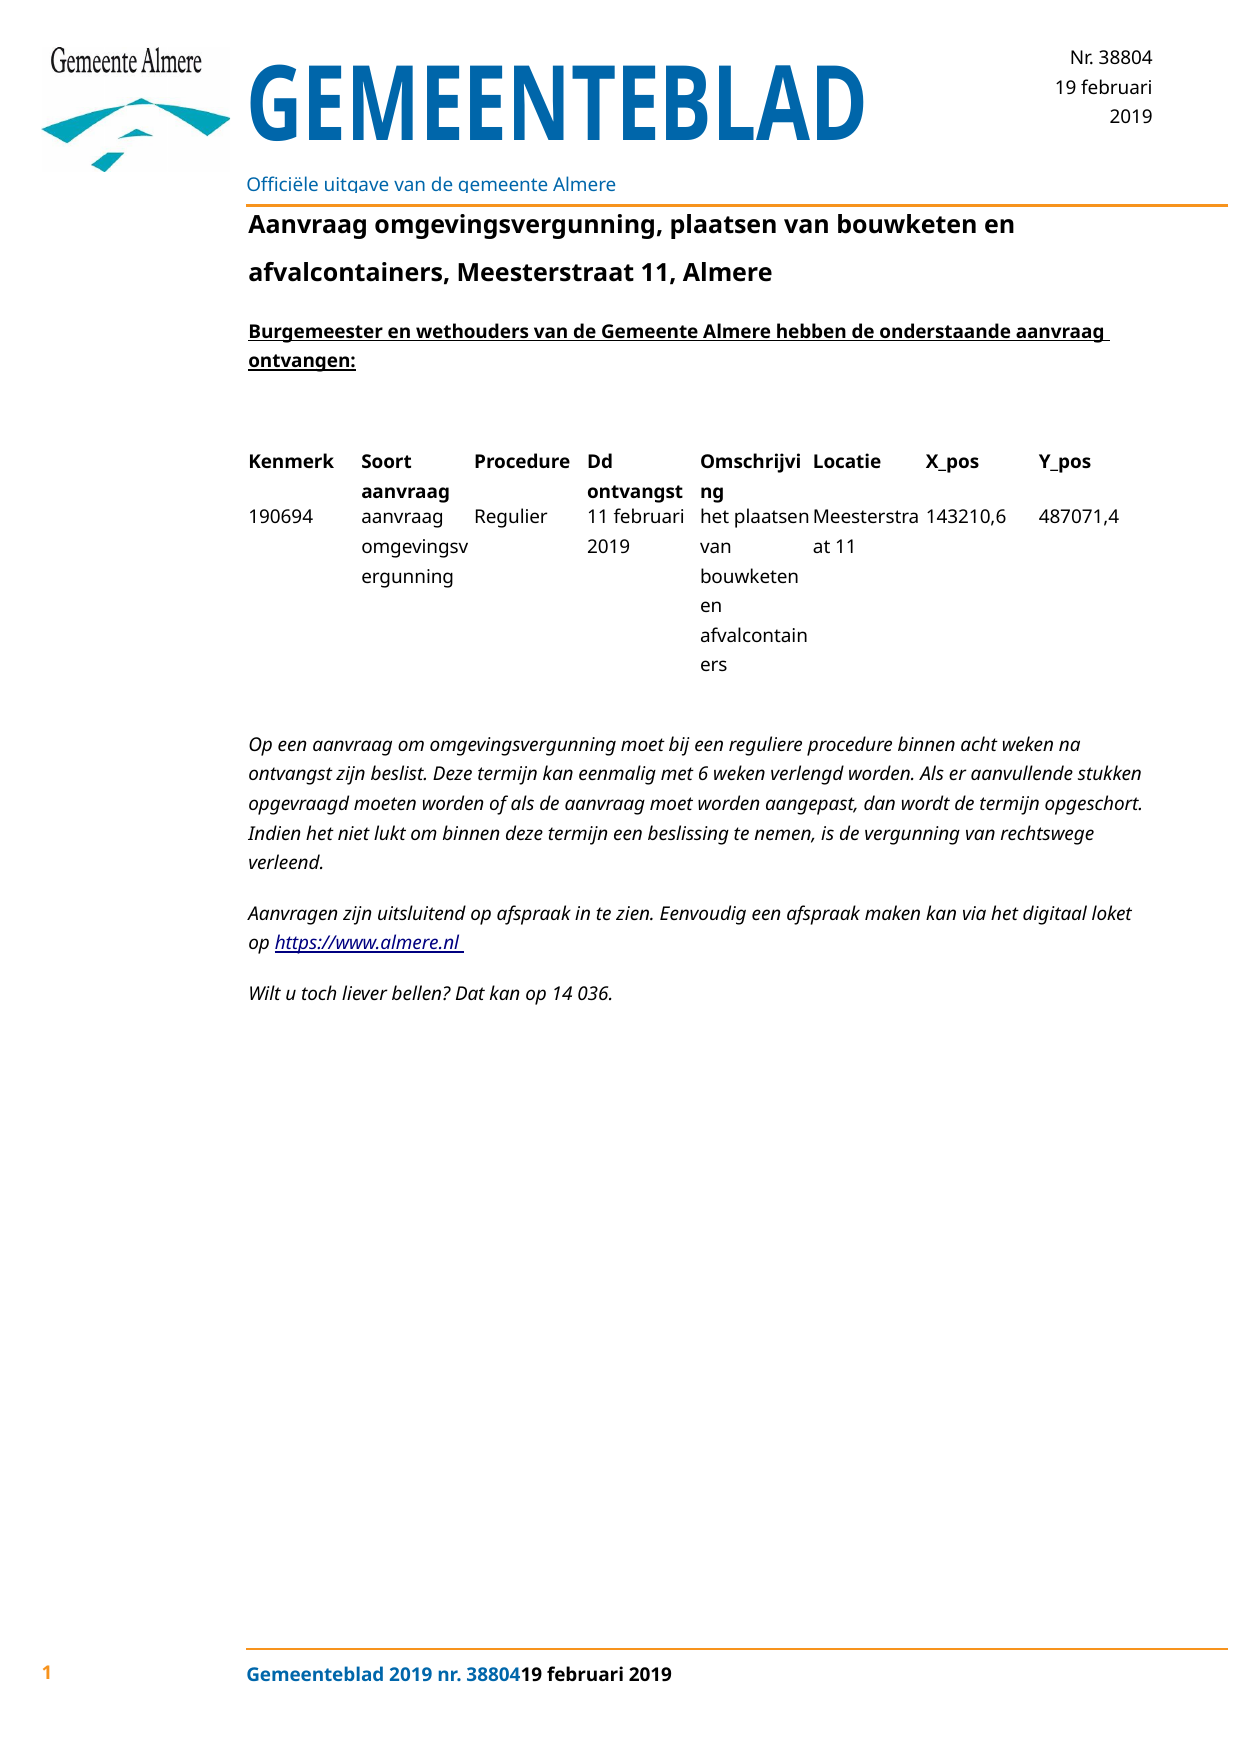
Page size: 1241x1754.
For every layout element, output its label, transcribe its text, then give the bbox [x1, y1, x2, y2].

table_header Omschrijving [700, 449, 813, 504]
table_header Procedure [474, 449, 587, 504]
table_cell 190694 [248, 504, 361, 677]
table_cell 143210,6 [926, 504, 1038, 677]
text Wilt u toch liever bellen? Dat kan op 14 036. [248, 980, 1152, 1006]
table_cell Meesterstraat 11 [813, 504, 926, 677]
table_header Y_pos [1039, 449, 1152, 504]
text Aanvraag omgevingsvergunning, plaatsen van bouwketen en afvalcontainers, Meesterstraat 11, Almere [248, 207, 1152, 288]
table_cell aanvraag omgevingsvergunning [361, 504, 474, 677]
table_cell 487071,4 [1039, 504, 1152, 677]
table_cell 11 februari 2019 [587, 504, 700, 677]
table_cell het plaatsen van bouwketen en afvalcontainers [700, 504, 813, 677]
text Op een aanvraag om omgevingsvergunning moet bij een reguliere procedure binnen acht weken na ontvangst zijn beslist. Deze termijn kan eenmalig met 6 weken verlengd worden. Als er aanvullende stukken opgevraagd moeten worden of als de aanvraag moet worden aangepast, dan wordt de termijn opgeschort. Indien het niet lukt om binnen deze termijn een beslissing te nemen, is de vergunning van rechtswege verleend. [248, 731, 1152, 875]
picture [41, 47, 231, 172]
text Aanvragen zijn uitsluitend op afspraak in te zien. Eenvoudig een afspraak maken kan via het digitaal loket op https://www.almere.nl [248, 900, 1152, 955]
table_header Dd ontvangst [587, 449, 700, 504]
table_header Locatie [813, 449, 926, 504]
table_header Kenmerk [248, 449, 361, 504]
table_header X_pos [926, 449, 1038, 504]
table_cell Regulier [474, 504, 587, 677]
table_header Soort aanvraag [361, 449, 474, 504]
text Burgemeester en wethouders van de Gemeente Almere hebben de onderstaande aanvraag ontvangen: [248, 318, 1152, 373]
